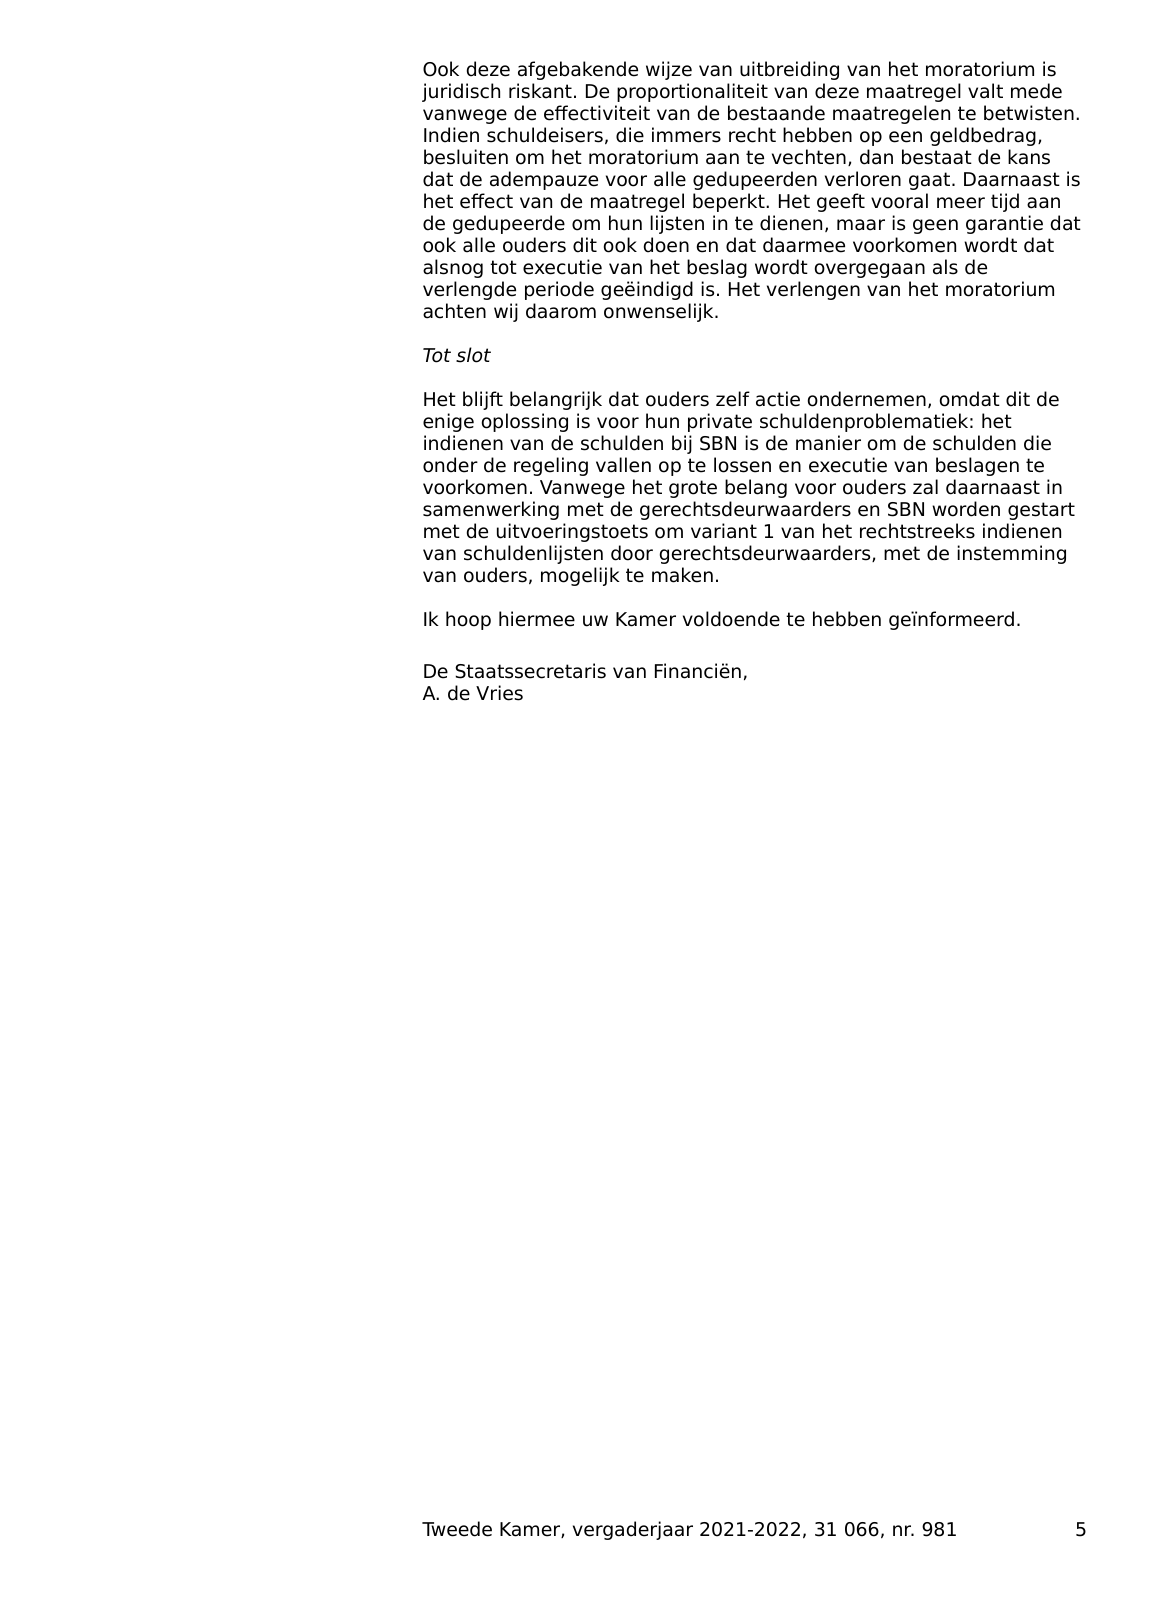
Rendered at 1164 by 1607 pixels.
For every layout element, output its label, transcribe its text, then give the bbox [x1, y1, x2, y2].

subtitle Tot slot [422, 345, 1087, 367]
text Ook deze afgebakende wijze van uitbreiding van het moratorium is juridisch riskant. De proportionaliteit van deze maatregel valt mede vanwege de effectiviteit van de bestaande maatregelen te betwisten. Indien schuldeisers, die immers recht hebben op een geldbedrag, besluiten om het moratorium aan te vechten, dan bestaat de kans dat de adempauze voor alle gedupeerden verloren gaat. Daarnaast is het effect van de maatregel beperkt. Het geeft vooral meer tijd aan de gedupeerde om hun lijsten in te dienen, maar is geen garantie dat ook alle ouders dit ook doen en dat daarmee voorkomen wordt dat alsnog tot executie van het beslag wordt overgegaan als de verlengde periode geëindigd is. Het verlengen van het moratorium achten wij daarom onwenselijk. [422, 59, 1087, 323]
text Het blijft belangrijk dat ouders zelf actie ondernemen, omdat dit de enige oplossing is voor hun private schuldenproblematiek: het indienen van de schulden bij SBN is de manier om de schulden die onder de regeling vallen op te lossen en executie van beslagen te voorkomen. Vanwege het grote belang voor ouders zal daarnaast in samenwerking met de gerechtsdeurwaarders en SBN worden gestart met de uitvoeringstoets om variant 1 van het rechtstreeks indienen van schuldenlijsten door gerechtsdeurwaarders, met de instemming van ouders, mogelijk te maken. [422, 389, 1087, 587]
text De Staatssecretaris van Financiën, A. de Vries [422, 661, 1087, 705]
text Ik hoop hiermee uw Kamer voldoende te hebben geïnformeerd. [422, 609, 1087, 631]
